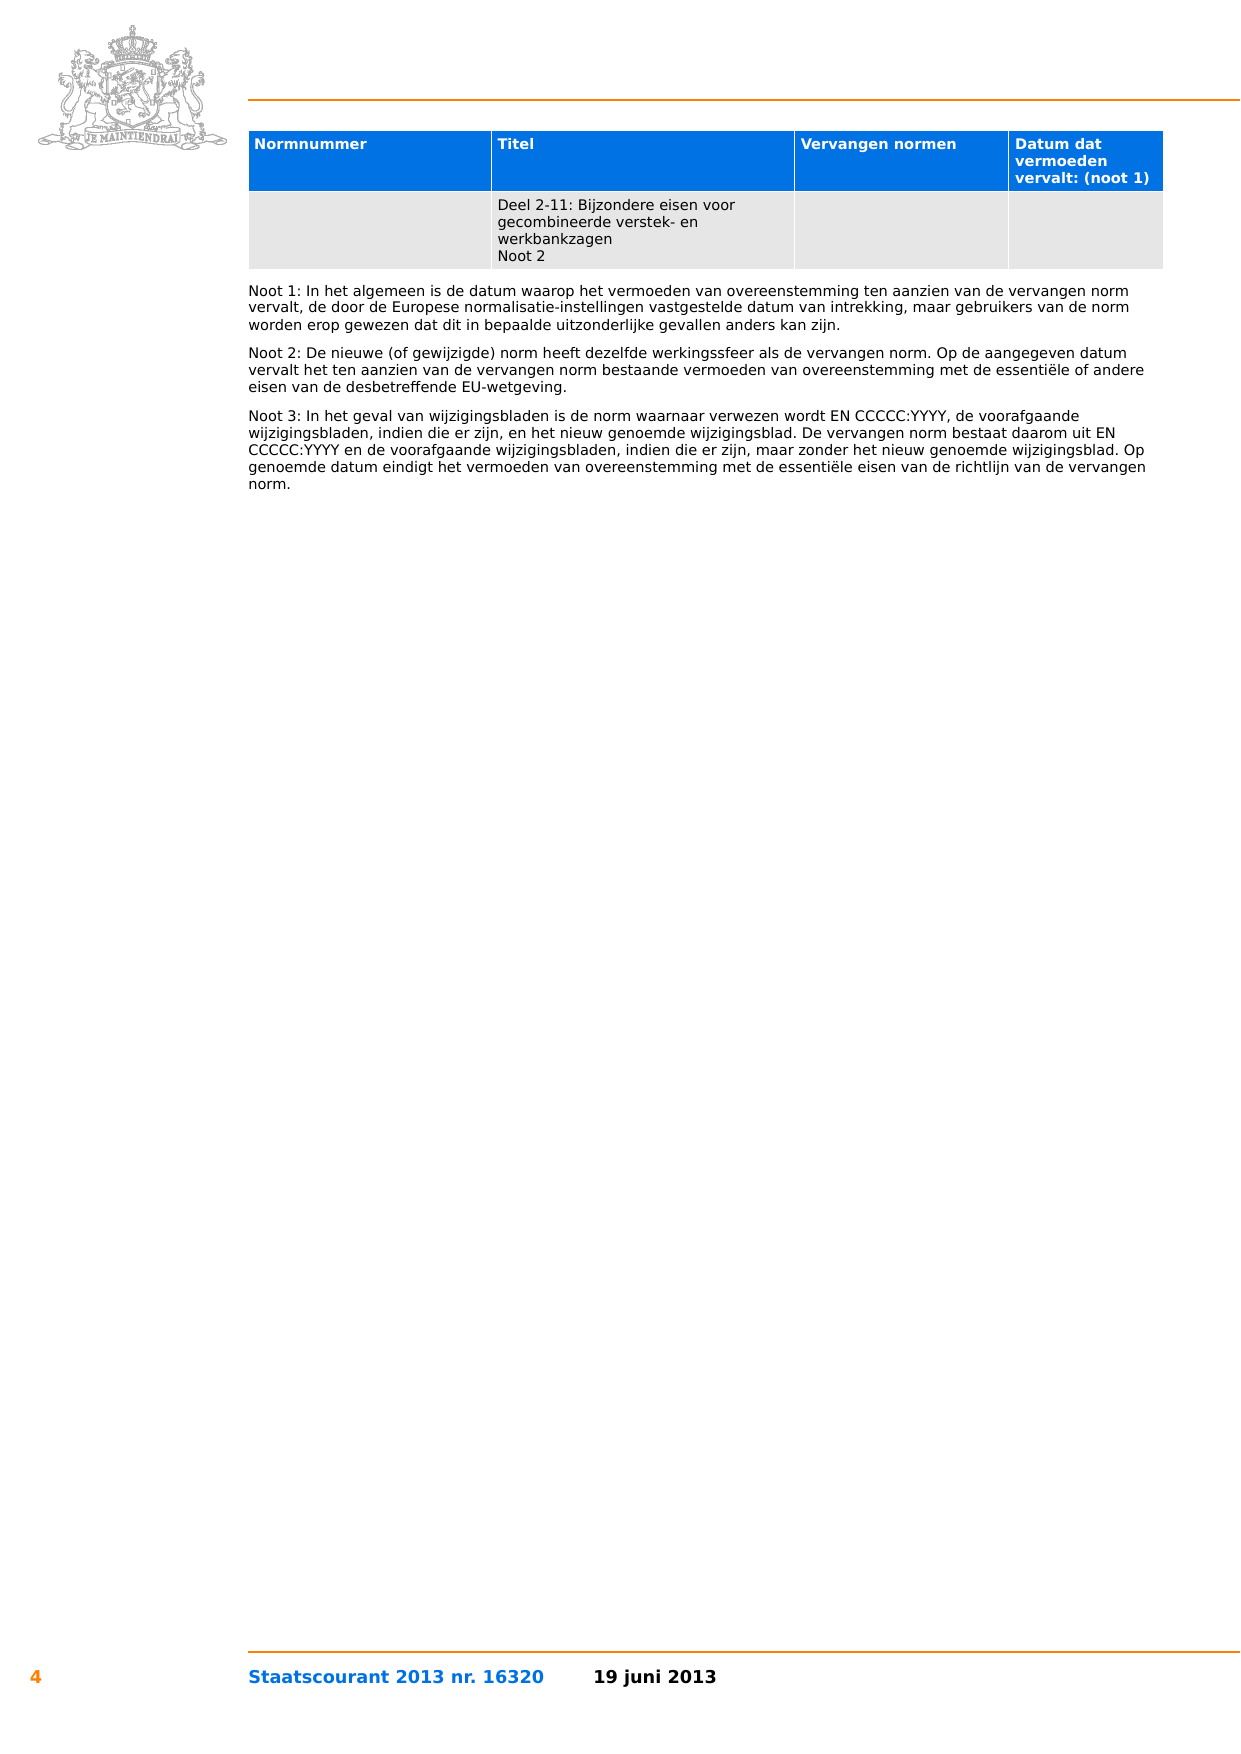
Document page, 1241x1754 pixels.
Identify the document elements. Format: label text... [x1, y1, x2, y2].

table_header Normnummer [249, 131, 491, 191]
table_header Vervangen normen [795, 131, 1008, 191]
table_cell [249, 192, 491, 269]
table_cell Deel 2-11: Bijzondere eisen voor gecombineerde verstek- en werkbankzagen Noot 2 [492, 192, 794, 269]
table_header Titel [492, 131, 794, 191]
picture [38, 25, 227, 150]
table_cell Noot 1: In het algemeen is de datum waarop het vermoeden van overeenstemming ten aanzien van de vervangen norm vervalt, de door de Europese normalisatie-instellingen vastgestelde datum van intrekking, maar gebruikers van de norm worden erop gewezen dat dit in bepaalde uitzonderlijke gevallen anders kan zijn. Noot 2: De nieuwe (of gewijzigde) norm heeft dezelfde werkingssfeer als de vervangen norm. Op de aangegeven datum vervalt het ten aanzien van de vervangen norm bestaande vermoeden van overeenstemming met de essentiële of andere eisen van de desbetreffende EU-wetgeving. Noot 3: In het geval van wijzigingsbladen is de norm waarnaar verwezen wordt EN CCCCC:YYYY, de voorafgaande wijzigingsbladen, indien die er zijn, en het nieuw genoemde wijzigingsblad. De vervangen norm bestaat daarom uit EN CCCCC:YYYY en de voorafgaande wijzigingsbladen, indien die er zijn, maar zonder het nieuw genoemde wijzigingsblad. Op genoemde datum eindigt het vermoeden van overeenstemming met de essentiële eisen van de richtlijn van de vervangen norm. [248, 271, 1163, 493]
table_cell [795, 192, 1008, 269]
table_cell [1009, 192, 1163, 269]
table_header Datum dat vermoeden vervalt: (noot 1) [1009, 131, 1163, 191]
